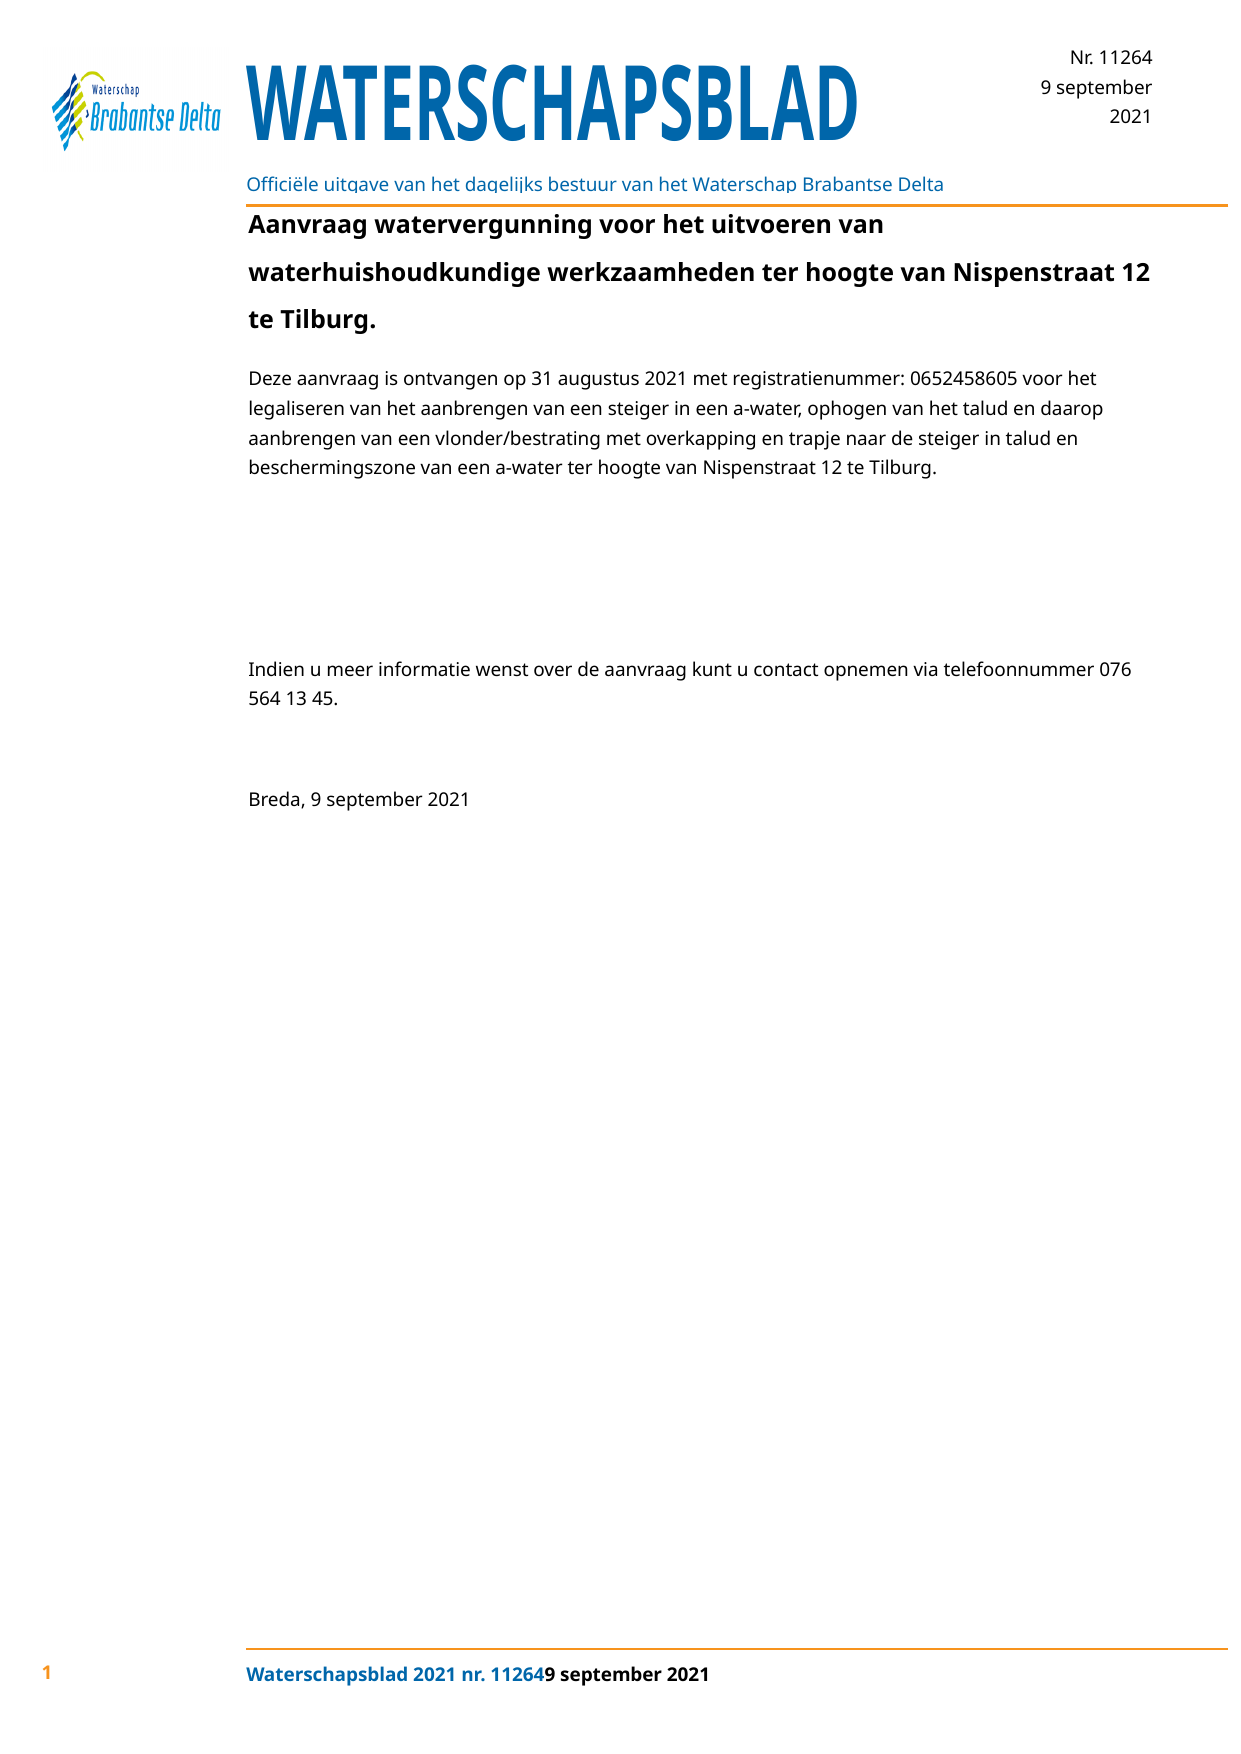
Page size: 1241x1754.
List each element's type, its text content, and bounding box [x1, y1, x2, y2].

text Indien u meer informatie wenst over de aanvraag kunt u contact opnemen via telefoonnummer 076 564 13 45. [248, 656, 1152, 711]
text Deze aanvraag is ontvangen op 31 augustus 2021 met registratienummer: 0652458605 voor het legaliseren van het aanbrengen van een steiger in een a-water, ophogen van het talud en daarop aanbrengen van een vlonder/bestrating met overkapping en trapje naar de steiger in talud en beschermingszone van een a-water ter hoogte van Nispenstraat 12 te Tilburg. [248, 366, 1152, 480]
picture [41, 47, 231, 172]
text Aanvraag watervergunning voor het uitvoeren van waterhuishoudkundige werkzaamheden ter hoogte van Nispenstraat 12 te Tilburg. [248, 207, 1152, 336]
text Breda, 9 september 2021 [248, 786, 1152, 812]
